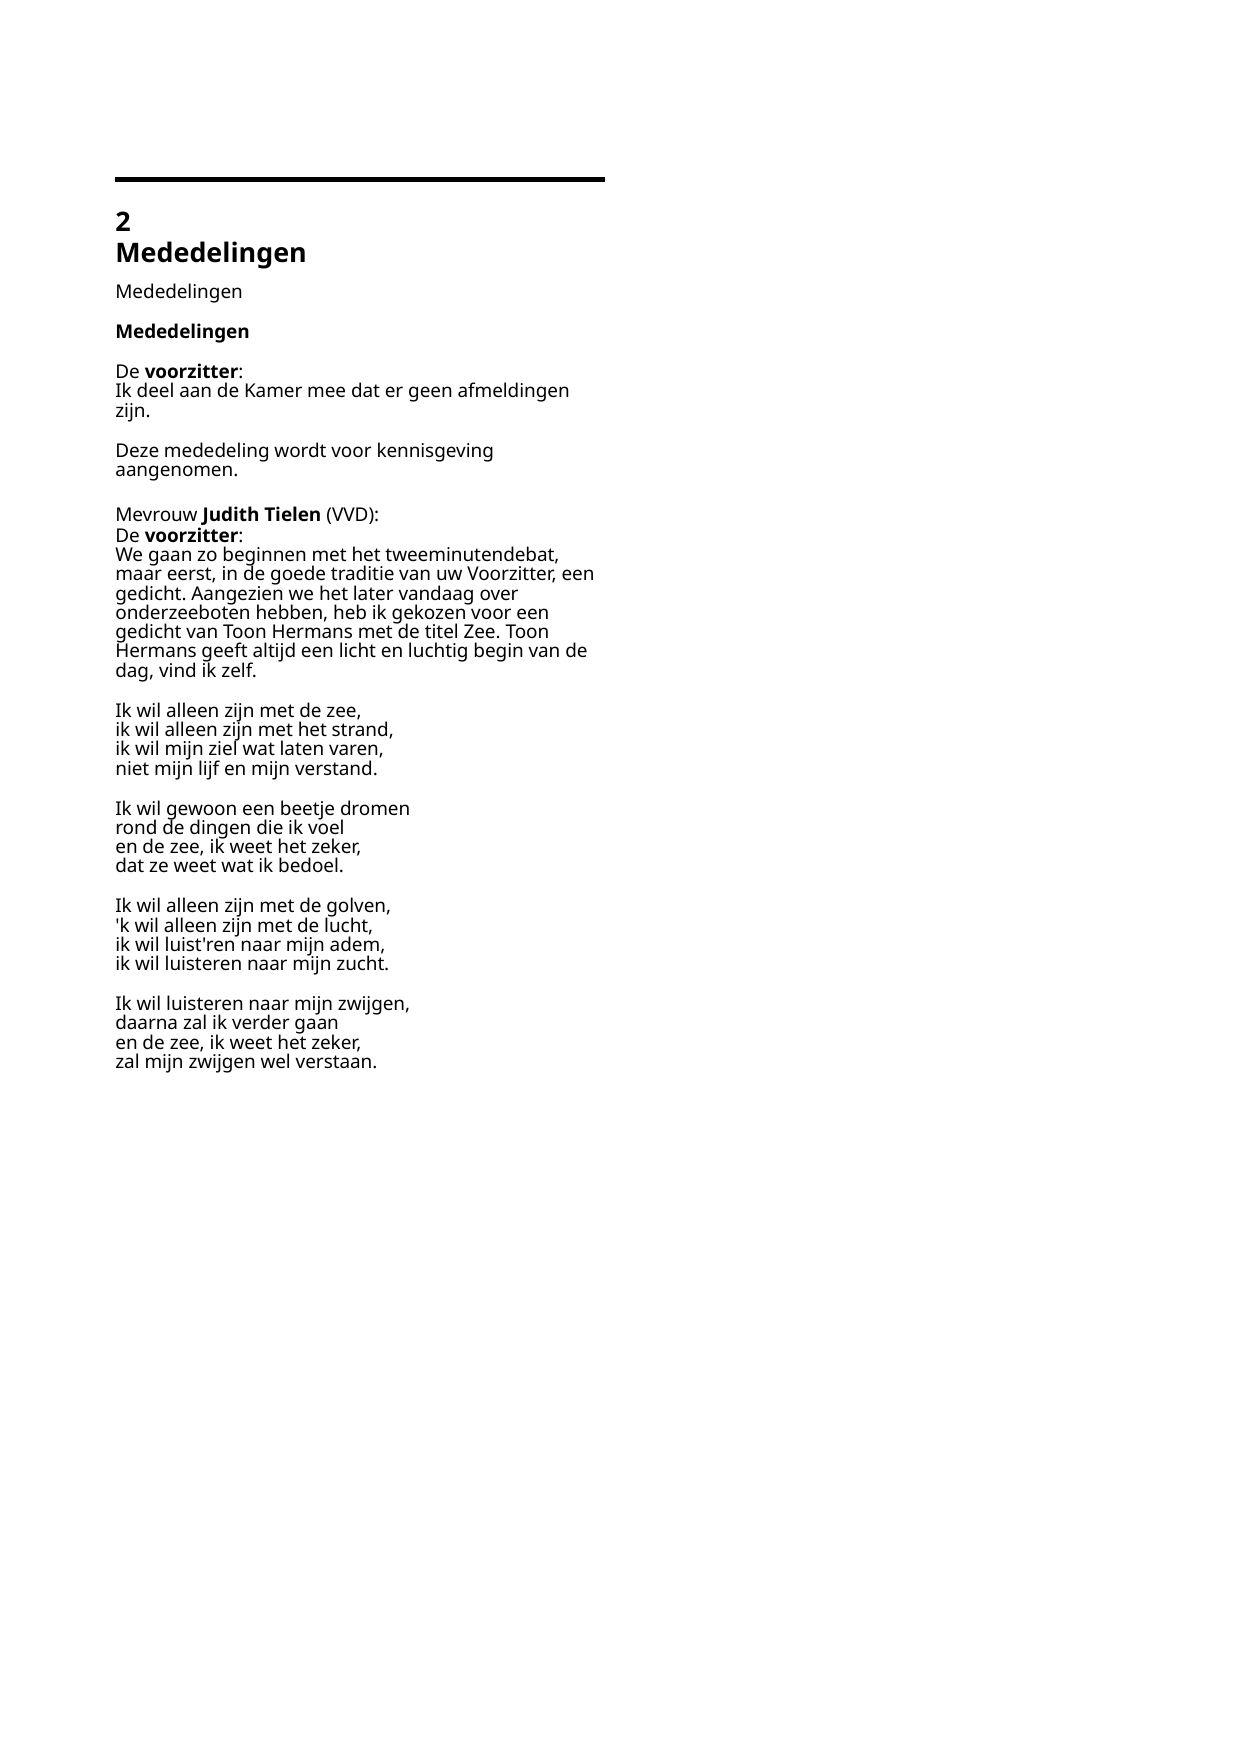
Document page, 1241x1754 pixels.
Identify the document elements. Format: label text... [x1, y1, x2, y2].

text ik wil mijn ziel wat laten varen, [115, 740, 605, 759]
text Deze mededeling wordt voor kennisgeving aangenomen. [115, 442, 605, 480]
text De voorzitter: [115, 527, 605, 546]
text Ik deel aan de Kamer mee dat er geen afmeldingen zijn. [115, 382, 605, 421]
text ik wil luisteren naar mijn zucht. [115, 955, 605, 974]
text De voorzitter: [115, 363, 605, 382]
text Mevrouw Judith Tielen (VVD): [115, 501, 605, 527]
text Mededelingen [115, 283, 605, 302]
text rond de dingen die ik voel [115, 819, 605, 838]
text en de zee, ik weet het zeker, [115, 1034, 605, 1053]
text Ik wil luisteren naar mijn zwijgen, [115, 995, 605, 1014]
text ik wil alleen zijn met het strand, [115, 721, 605, 740]
text ik wil luist'ren naar mijn adem, [115, 936, 605, 955]
text 2 [115, 203, 605, 239]
text 'k wil alleen zijn met de lucht, [115, 917, 605, 936]
text dat ze weet wat ik bedoel. [115, 857, 605, 877]
text Ik wil gewoon een beetje dromen [115, 799, 605, 819]
text en de zee, ik weet het zeker, [115, 838, 605, 857]
text Ik wil alleen zijn met de zee, [115, 702, 605, 721]
text Mededelingen [115, 323, 605, 342]
text Mededelingen [115, 239, 605, 283]
text daarna zal ik verder gaan [115, 1014, 605, 1034]
text zal mijn zwijgen wel verstaan. [115, 1053, 605, 1072]
text niet mijn lijf en mijn verstand. [115, 759, 605, 779]
text We gaan zo beginnen met het tweeminutendebat, maar eerst, in de goede traditie van uw Voorzitter, een gedicht. Aangezien we het later vandaag over onderzeeboten hebben, heb ik gekozen voor een gedicht van Toon Hermans met de titel Zee. Toon Hermans geeft altijd een licht en luchtig begin van de dag, vind ik zelf. [115, 546, 605, 681]
text Ik wil alleen zijn met de golven, [115, 897, 605, 917]
